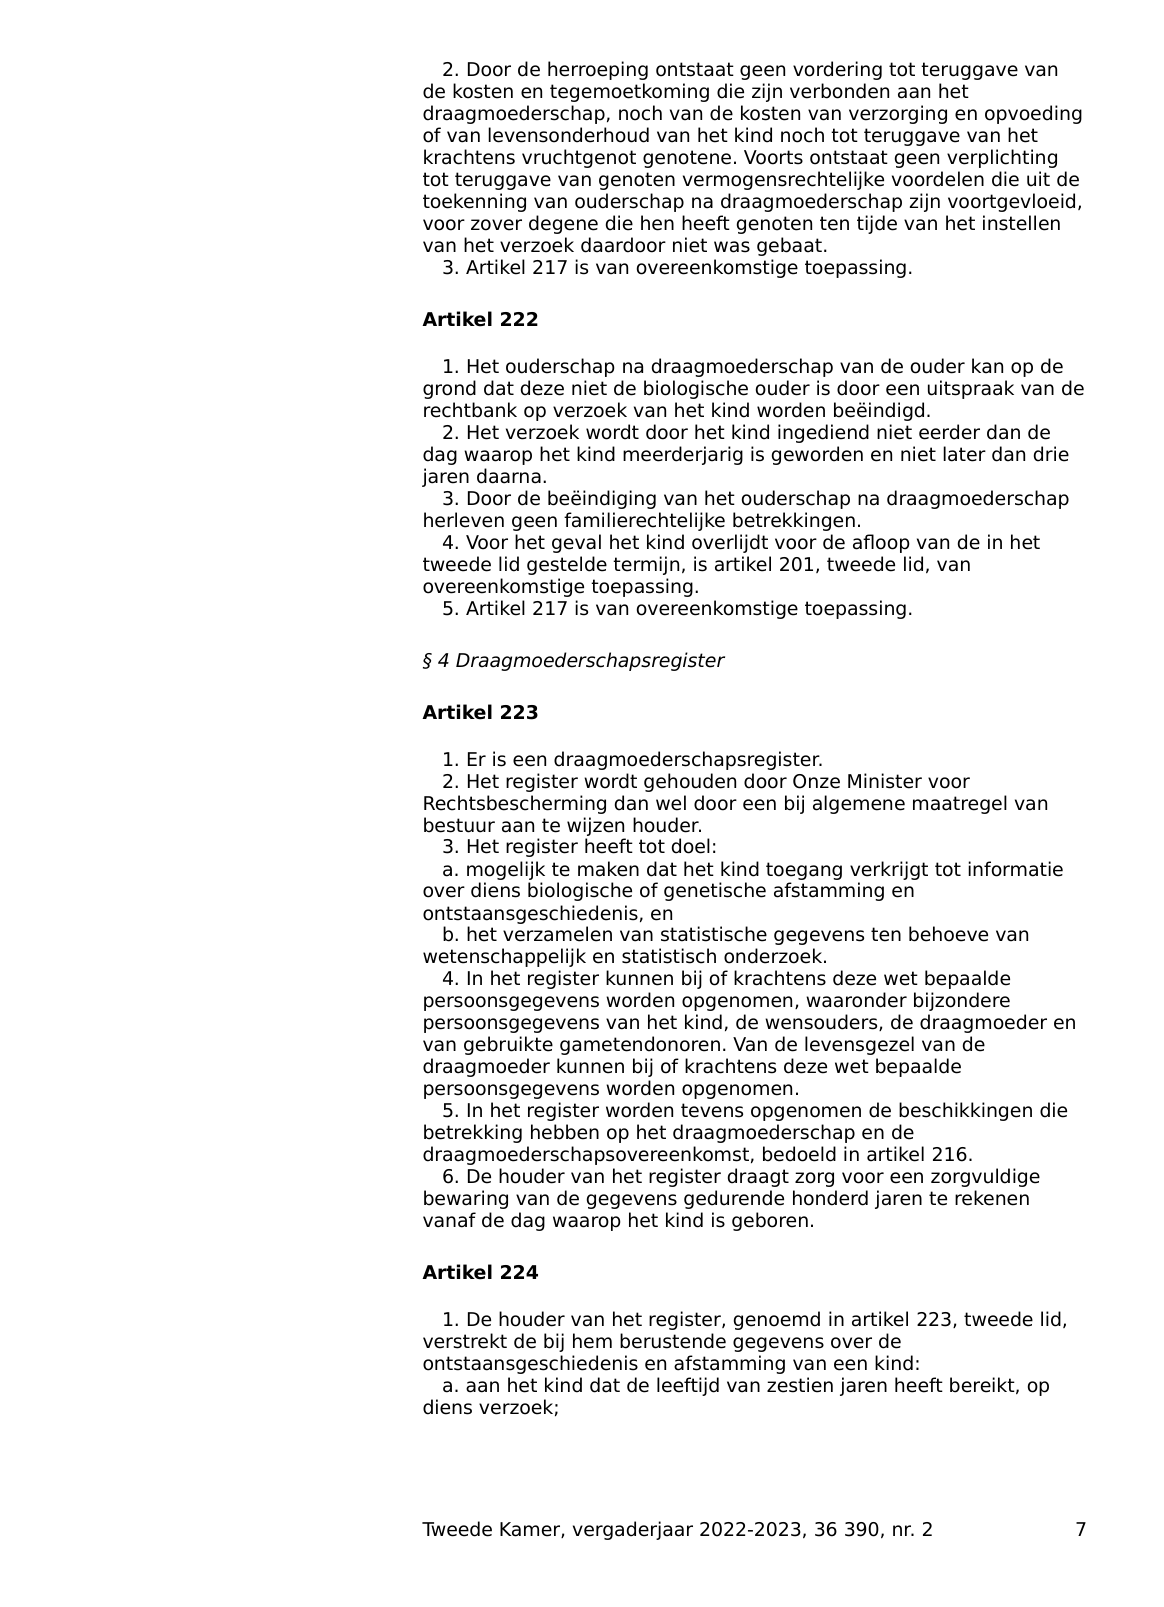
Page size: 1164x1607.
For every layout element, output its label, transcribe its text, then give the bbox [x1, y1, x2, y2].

text 3. Artikel 217 is van overeenkomstige toepassing. [422, 257, 1087, 279]
text 5. Artikel 217 is van overeenkomstige toepassing. [422, 598, 1087, 619]
text 1. Het ouderschap na draagmoederschap van de ouder kan op de grond dat deze niet de biologische ouder is door een uitspraak van de rechtbank op verzoek van het kind worden beëindigd. [422, 356, 1087, 422]
text 6. De houder van het register draagt zorg voor een zorgvuldige bewaring van de gegevens gedurende honderd jaren te rekenen vanaf de dag waarop het kind is geboren. [422, 1166, 1087, 1232]
text 2. Het verzoek wordt door het kind ingediend niet eerder dan de dag waarop het kind meerderjarig is geworden en niet later dan drie jaren daarna. [422, 422, 1087, 488]
text 1. De houder van het register, genoemd in artikel 223, tweede lid, verstrekt de bij hem berustende gegevens over de ontstaansgeschiedenis en afstamming van een kind: [422, 1309, 1087, 1375]
text 2. Door de herroeping ontstaat geen vordering tot teruggave van de kosten en tegemoetkoming die zijn verbonden aan het draagmoederschap, noch van de kosten van verzorging en opvoeding of van levensonderhoud van het kind noch tot teruggave van het krachtens vruchtgenot genotene. Voorts ontstaat geen verplichting tot teruggave van genoten vermogensrechtelijke voordelen die uit de toekenning van ouderschap na draagmoederschap zijn voortgevloeid, voor zover degene die hen heeft genoten ten tijde van het instellen van het verzoek daardoor niet was gebaat. [422, 59, 1087, 257]
text 2. Het register wordt gehouden door Onze Minister voor Rechtsbescherming dan wel door een bij algemene maatregel van bestuur aan te wijzen houder. [422, 771, 1087, 836]
text 3. Het register heeft tot doel: [422, 836, 1087, 858]
subtitle Artikel 223 [422, 702, 1087, 723]
text b. het verzamelen van statistische gegevens ten behoeve van wetenschappelijk en statistisch onderzoek. [422, 924, 1087, 968]
subtitle Artikel 222 [422, 309, 1087, 331]
text a. mogelijk te maken dat het kind toegang verkrijgt tot informatie over diens biologische of genetische afstamming en ontstaansgeschiedenis, en [422, 858, 1087, 924]
text a. aan het kind dat de leeftijd van zestien jaren heeft bereikt, op diens verzoek; [422, 1375, 1087, 1419]
subtitle § 4 Draagmoederschapsregister [422, 649, 1087, 672]
text 4. Voor het geval het kind overlijdt voor de afloop van de in het tweede lid gestelde termijn, is artikel 201, tweede lid, van overeenkomstige toepassing. [422, 532, 1087, 598]
text 5. In het register worden tevens opgenomen de beschikkingen die betrekking hebben op het draagmoederschap en de draagmoederschapsovereenkomst, bedoeld in artikel 216. [422, 1100, 1087, 1166]
text 1. Er is een draagmoederschapsregister. [422, 748, 1087, 771]
text 4. In het register kunnen bij of krachtens deze wet bepaalde persoonsgegevens worden opgenomen, waaronder bijzondere persoonsgegevens van het kind, de wensouders, de draagmoeder en van gebruikte gametendonoren. Van de levensgezel van de draagmoeder kunnen bij of krachtens deze wet bepaalde persoonsgegevens worden opgenomen. [422, 968, 1087, 1100]
text 3. Door de beëindiging van het ouderschap na draagmoederschap herleven geen familierechtelijke betrekkingen. [422, 488, 1087, 532]
subtitle Artikel 224 [422, 1262, 1087, 1284]
